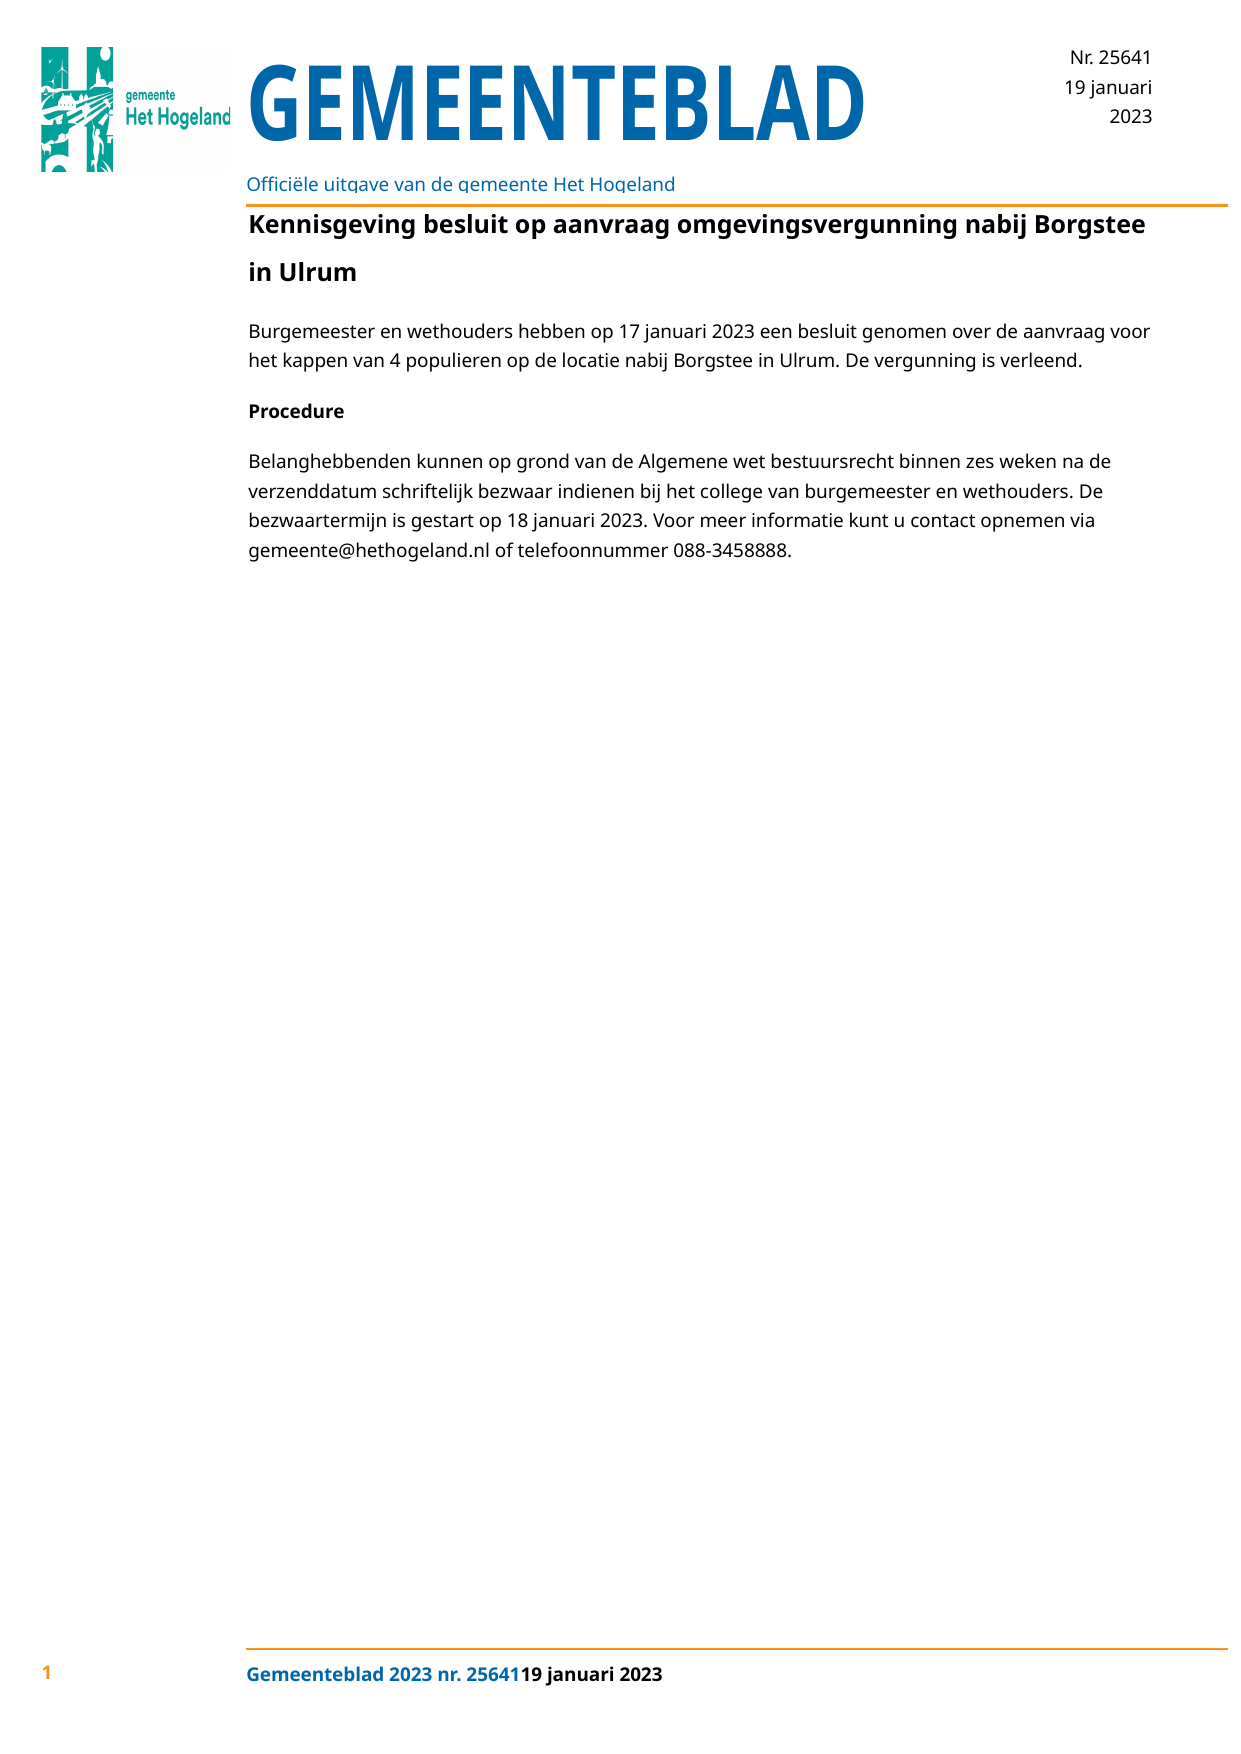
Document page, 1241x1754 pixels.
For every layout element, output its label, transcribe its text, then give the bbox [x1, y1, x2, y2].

text Kennisgeving besluit op aanvraag omgevingsvergunning nabij Borgstee in Ulrum [248, 207, 1152, 288]
text Procedure [248, 398, 1152, 424]
text Belanghebbenden kunnen op grond van de Algemene wet bestuursrecht binnen zes weken na de verzenddatum schriftelijk bezwaar indienen bij het college van burgemeester en wethouders. De bezwaartermijn is gestart op 18 januari 2023. Voor meer informatie kunt u contact opnemen via gemeente@hethogeland.nl of telefoonnummer 088-3458888. [248, 448, 1152, 563]
text Burgemeester en wethouders hebben op 17 januari 2023 een besluit genomen over de aanvraag voor het kappen van 4 populieren op de locatie nabij Borgstee in Ulrum. De vergunning is verleend. [248, 318, 1152, 373]
picture [41, 47, 231, 172]
